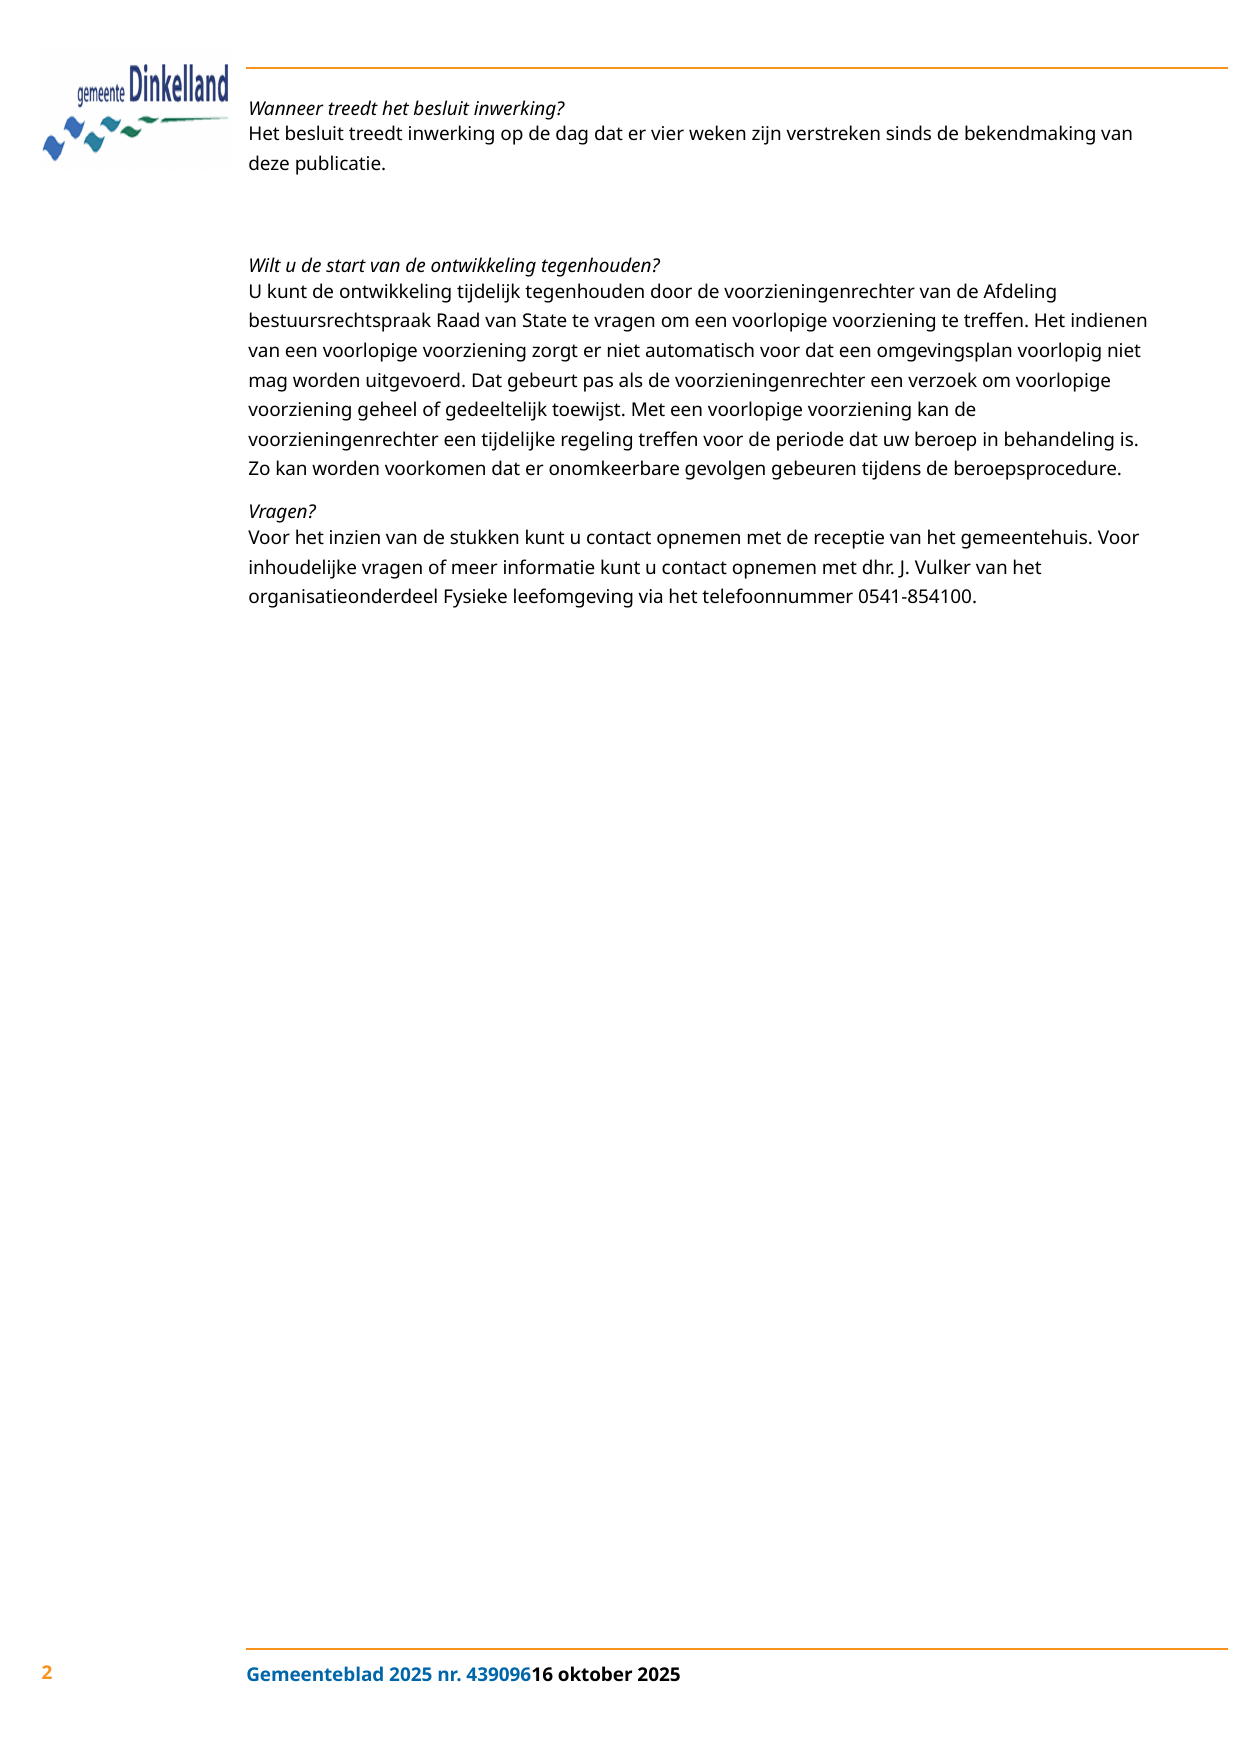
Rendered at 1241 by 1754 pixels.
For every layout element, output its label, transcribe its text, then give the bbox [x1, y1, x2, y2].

text Wanneer treedt het besluit inwerking? [248, 95, 1152, 121]
text Wilt u de start van de ontwikkeling tegenhouden? [248, 252, 1152, 278]
text Het besluit treedt inwerking op de dag dat er vier weken zijn verstreken sinds de bekendmaking van deze publicatie. [248, 121, 1152, 176]
text U kunt de ontwikkeling tijdelijk tegenhouden door de voorzieningenrechter van de Afdeling bestuursrechtspraak Raad van State te vragen om een voorlopige voorziening te treffen. Het indienen van een voorlopige voorziening zorgt er niet automatisch voor dat een omgevingsplan voorlopig niet mag worden uitgevoerd. Dat gebeurt pas als de voorzieningenrechter een verzoek om voorlopige voorziening geheel of gedeeltelijk toewijst. Met een voorlopige voorziening kan de voorzieningenrechter een tijdelijke regeling treffen voor de periode dat uw beroep in behandeling is. Zo kan worden voorkomen dat er onomkeerbare gevolgen gebeuren tijdens de beroepsprocedure. [248, 278, 1152, 481]
picture [41, 47, 231, 172]
text Vragen? [248, 499, 1152, 524]
text Voor het inzien van de stukken kunt u contact opnemen met de receptie van het gemeentehuis. Voor inhoudelijke vragen of meer informatie kunt u contact opnemen met dhr. J. Vulker van het organisatieonderdeel Fysieke leefomgeving via het telefoonnummer 0541-854100. [248, 524, 1152, 609]
